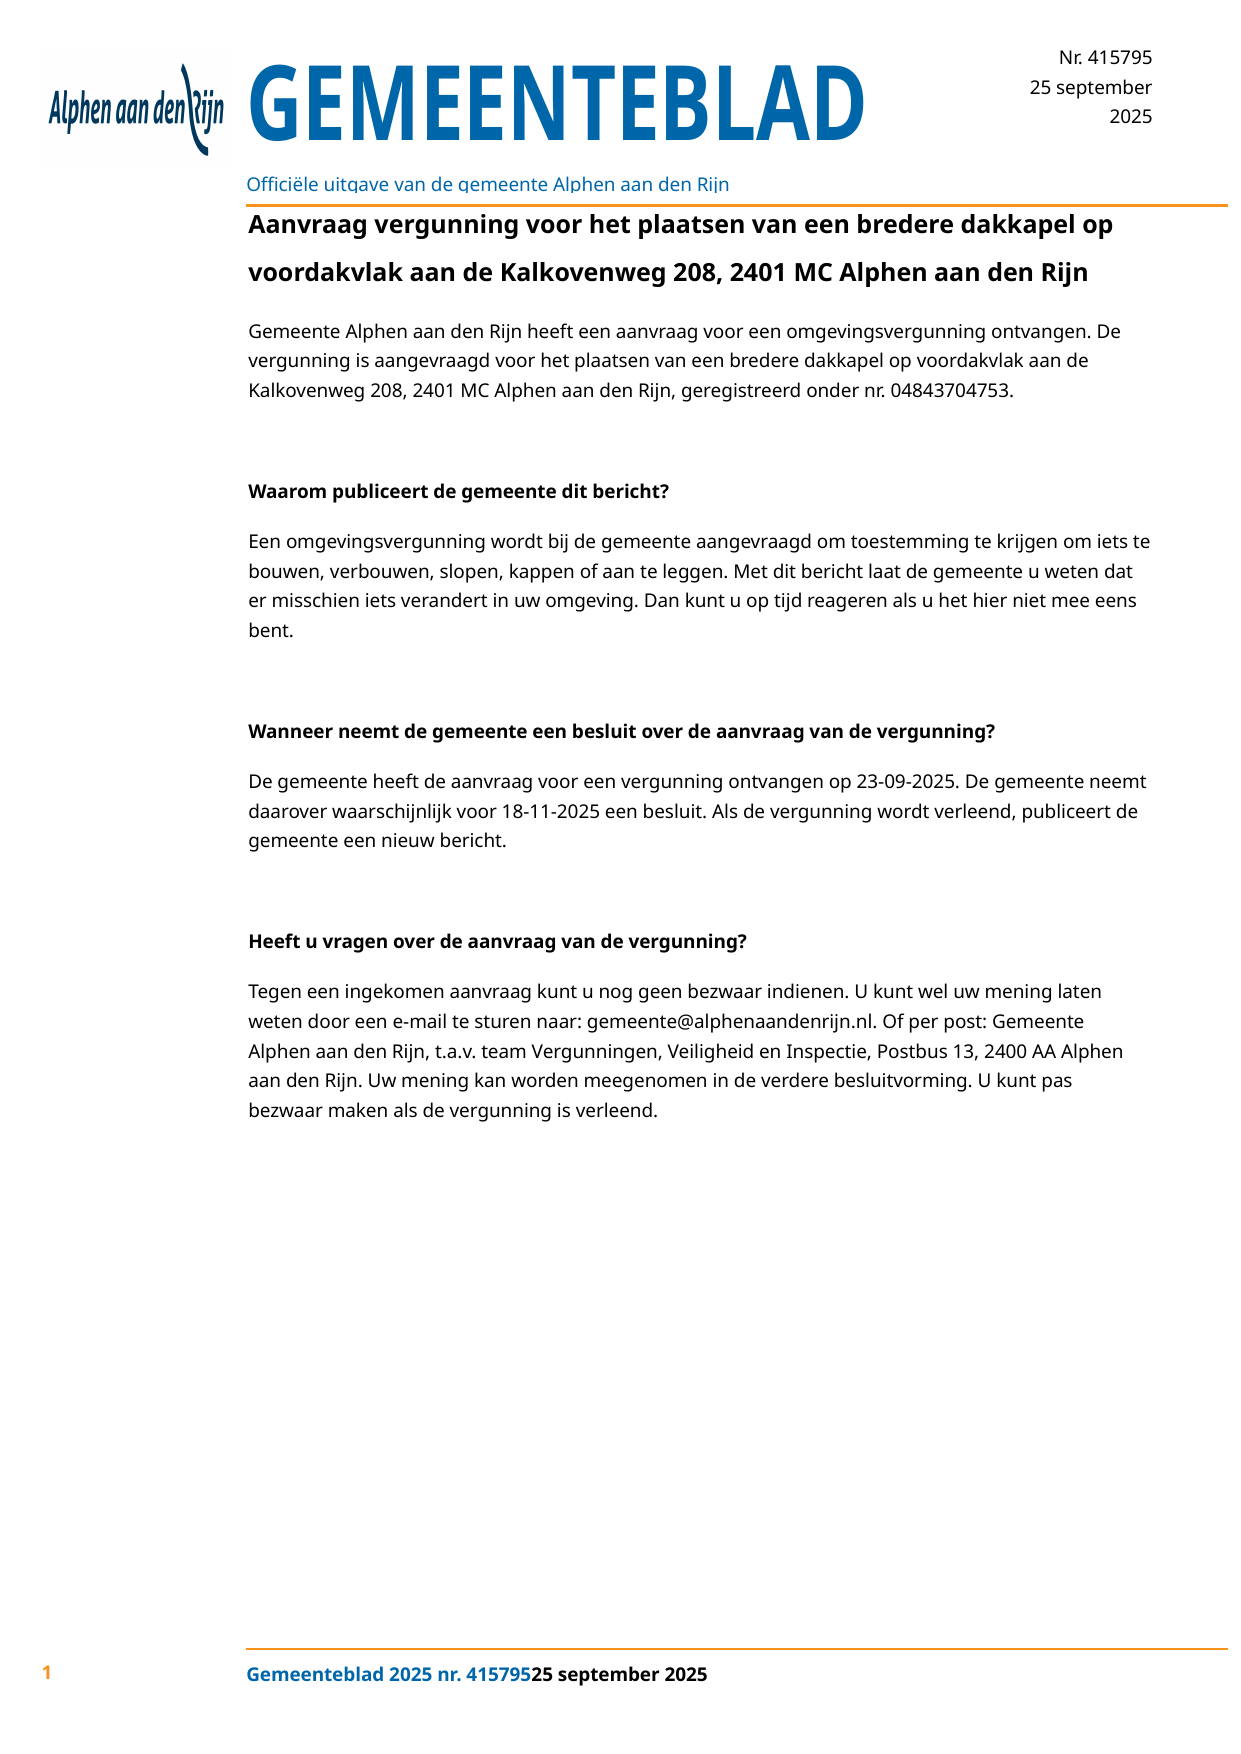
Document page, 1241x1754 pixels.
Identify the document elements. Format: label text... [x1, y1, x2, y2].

text De gemeente heeft de aanvraag voor een vergunning ontvangen op 23-09-2025. De gemeente neemt daarover waarschijnlijk voor 18-11-2025 een besluit. Als de vergunning wordt verleend, publiceert de gemeente een nieuw bericht. [248, 768, 1152, 853]
text Waarom publiceert de gemeente dit bericht? [248, 478, 1152, 504]
text Aanvraag vergunning voor het plaatsen van een bredere dakkapel op voordakvlak aan de Kalkovenweg 208, 2401 MC Alphen aan den Rijn [248, 207, 1152, 288]
text Tegen een ingekomen aanvraag kunt u nog geen bezwaar indienen. U kunt wel uw mening laten weten door een e-mail te sturen naar: gemeente@alphenaandenrijn.nl. Of per post: Gemeente Alphen aan den Rijn, t.a.v. team Vergunningen, Veiligheid en Inspectie, Postbus 13, 2400 AA Alphen aan den Rijn. Uw mening kan worden meegenomen in de verdere besluitvorming. U kunt pas bezwaar maken als de vergunning is verleend. [248, 979, 1152, 1123]
text Wanneer neemt de gemeente een besluit over de aanvraag van de vergunning? [248, 718, 1152, 744]
text Gemeente Alphen aan den Rijn heeft een aanvraag voor een omgevingsvergunning ontvangen. De vergunning is aangevraagd voor het plaatsen van een bredere dakkapel op voordakvlak aan de Kalkovenweg 208, 2401 MC Alphen aan den Rijn, geregistreerd onder nr. 04843704753. [248, 318, 1152, 403]
text Een omgevingsvergunning wordt bij de gemeente aangevraagd om toestemming te krijgen om iets te bouwen, verbouwen, slopen, kappen of aan te leggen. Met dit bericht laat de gemeente u weten dat er misschien iets verandert in uw omgeving. Dan kunt u op tijd reageren als u het hier niet mee eens bent. [248, 528, 1152, 643]
picture [41, 47, 231, 172]
text Heeft u vragen over de aanvraag van de vergunning? [248, 928, 1152, 954]
